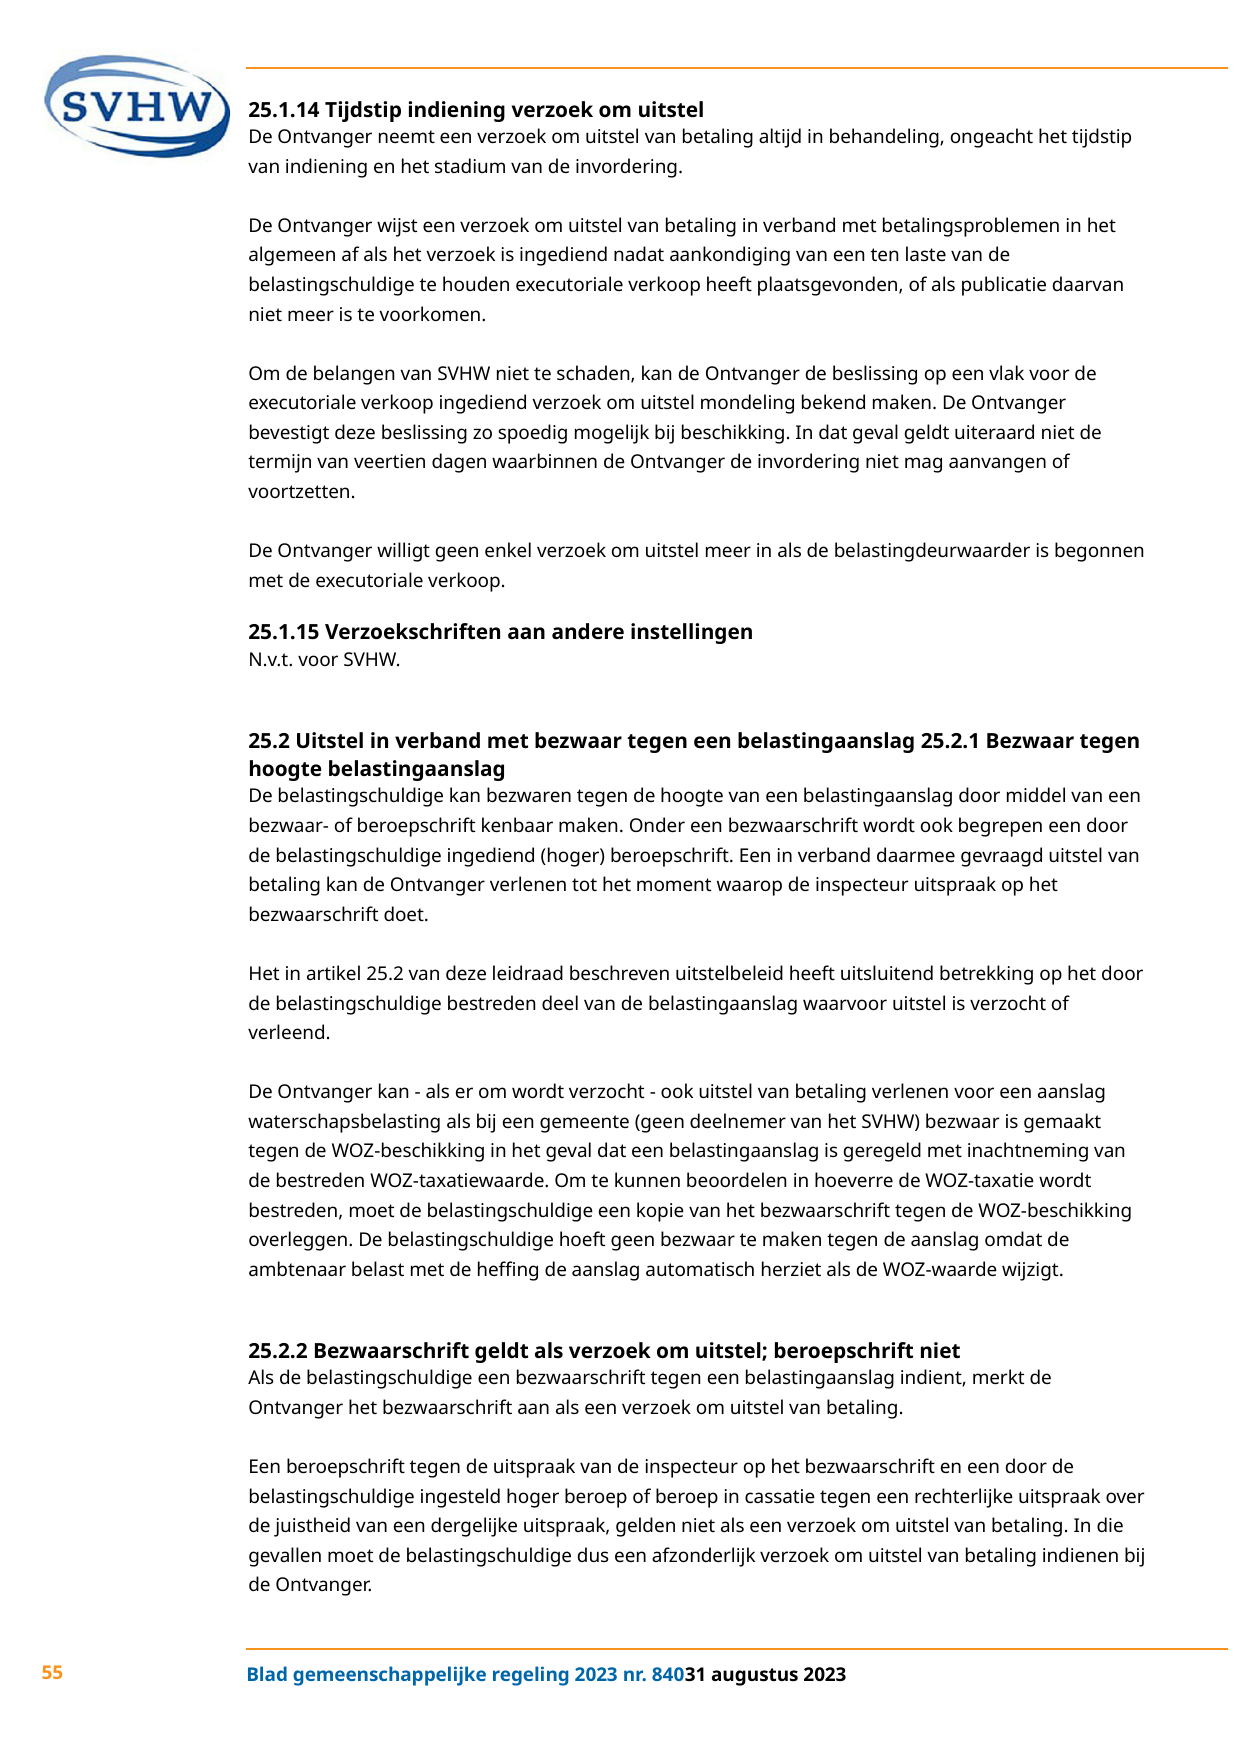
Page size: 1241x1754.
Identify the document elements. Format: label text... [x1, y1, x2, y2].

text De Ontvanger kan - als er om wordt verzocht - ook uitstel van betaling verlenen voor een aanslag waterschapsbelasting als bij een gemeente (geen deelnemer van het SVHW) bezwaar is gemaakt tegen de WOZ-beschikking in het geval dat een belastingaanslag is geregeld met inachtneming van de bestreden WOZ-taxatiewaarde. Om te kunnen beoordelen in hoeverre de WOZ-taxatie wordt bestreden, moet de belastingschuldige een kopie van het bezwaarschrift tegen de WOZ-beschikking overleggen. De belastingschuldige hoeft geen bezwaar te maken tegen de aanslag omdat de ambtenaar belast met de heffing de aanslag automatisch herziet als de WOZ-waarde wijzigt. [248, 1078, 1152, 1282]
text 25.1.15 Verzoekschriften aan andere instellingen [248, 617, 1152, 646]
text 25.2 Uitstel in verband met bezwaar tegen een belastingaanslag 25.2.1 Bezwaar tegen hoogte belastingaanslag [248, 726, 1152, 783]
text 25.1.14 Tijdstip indiening verzoek om uitstel [248, 95, 1152, 123]
picture [41, 47, 231, 172]
text De Ontvanger neemt een verzoek om uitstel van betaling altijd in behandeling, ongeacht het tijdstip van indiening en het stadium van de invordering. [248, 123, 1152, 178]
text 25.2.2 Bezwaarschrift geldt als verzoek om uitstel; beroepschrift niet [248, 1336, 1152, 1364]
text Om de belangen van SVHW niet te schaden, kan de Ontvanger de beslissing op een vlak voor de executoriale verkoop ingediend verzoek om uitstel mondeling bekend maken. De Ontvanger bevestigt deze beslissing zo spoedig mogelijk bij beschikking. In dat geval geldt uiteraard niet de termijn van veertien dagen waarbinnen de Ontvanger de invordering niet mag aanvangen of voortzetten. [248, 360, 1152, 504]
text Het in artikel 25.2 van deze leidraad beschreven uitstelbeleid heeft uitsluitend betrekking op het door de belastingschuldige bestreden deel van de belastingaanslag waarvoor uitstel is verzocht of verleend. [248, 960, 1152, 1045]
text De Ontvanger willigt geen enkel verzoek om uitstel meer in als de belastingdeurwaarder is begonnen met de executoriale verkoop. [248, 537, 1152, 593]
text Als de belastingschuldige een bezwaarschrift tegen een belastingaanslag indient, merkt de Ontvanger het bezwaarschrift aan als een verzoek om uitstel van betaling. [248, 1364, 1152, 1420]
text N.v.t. voor SVHW. [248, 646, 1152, 672]
text De belastingschuldige kan bezwaren tegen de hoogte van een belastingaanslag door middel van een bezwaar- of beroepschrift kenbaar maken. Onder een bezwaarschrift wordt ook begrepen een door de belastingschuldige ingediend (hoger) beroepschrift. Een in verband daarmee gevraagd uitstel van betaling kan de Ontvanger verlenen tot het moment waarop de inspecteur uitspraak op het bezwaarschrift doet. [248, 783, 1152, 927]
text De Ontvanger wijst een verzoek om uitstel van betaling in verband met betalingsproblemen in het algemeen af als het verzoek is ingediend nadat aankondiging van een ten laste van de belastingschuldige te houden executoriale verkoop heeft plaatsgevonden, of als publicatie daarvan niet meer is te voorkomen. [248, 212, 1152, 326]
text Een beroepschrift tegen de uitspraak van de inspecteur op het bezwaarschrift en een door de belastingschuldige ingesteld hoger beroep of beroep in cassatie tegen een rechterlijke uitspraak over de juistheid van een dergelijke uitspraak, gelden niet als een verzoek om uitstel van betaling. In die gevallen moet de belastingschuldige dus een afzonderlijk verzoek om uitstel van betaling indienen bij de Ontvanger. [248, 1453, 1152, 1597]
